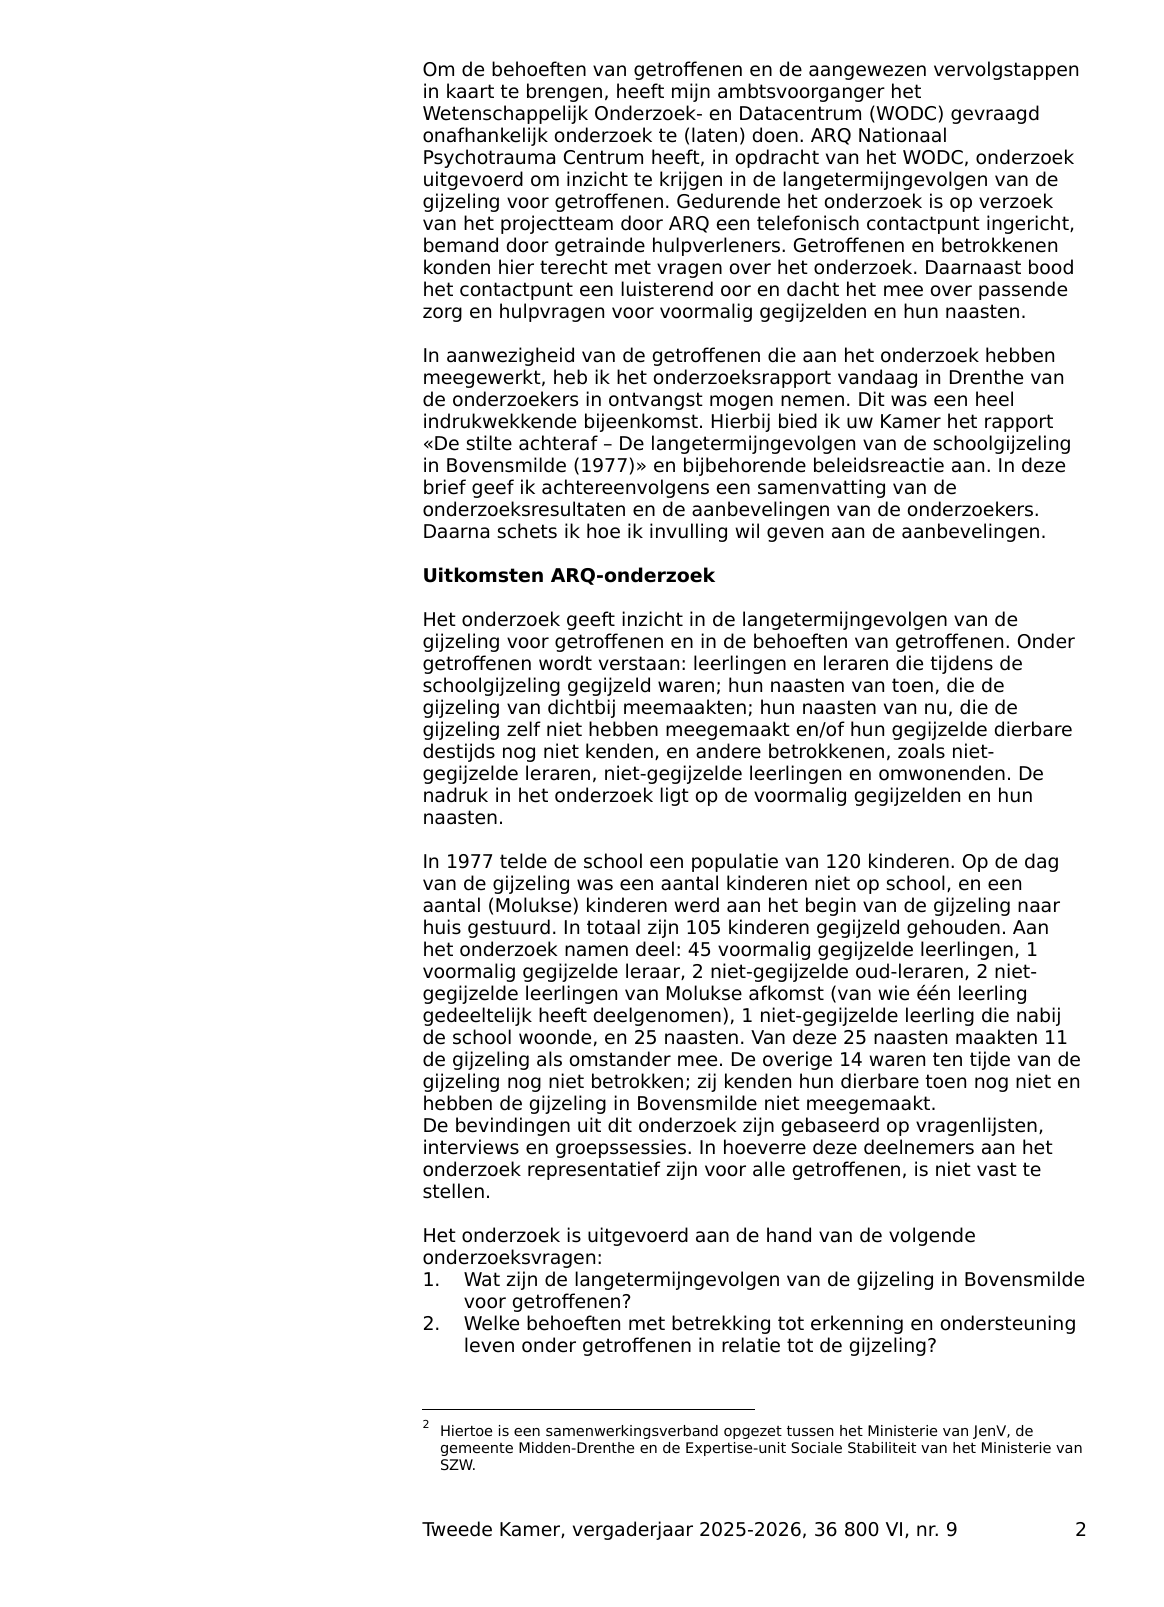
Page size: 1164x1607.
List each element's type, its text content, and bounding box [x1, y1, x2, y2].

text Om de behoeften van getroffenen en de aangewezen vervolgstappen in kaart te brengen, heeft mijn ambtsvoorganger het Wetenschappelijk Onderzoek- en Datacentrum (WODC) gevraagd onafhankelijk onderzoek te (laten) doen. ARQ Nationaal Psychotrauma Centrum heeft, in opdracht van het WODC, onderzoek uitgevoerd om inzicht te krijgen in de langetermijngevolgen van de gijzeling voor getroffenen. Gedurende het onderzoek is op verzoek van het projectteam door ARQ een telefonisch contactpunt ingericht, bemand door getrainde hulpverleners. Getroffenen en betrokkenen konden hier terecht met vragen over het onderzoek. Daarnaast bood het contactpunt een luisterend oor en dacht het mee over passende zorg en hulpvragen voor voormalig gegijzelden en hun naasten. [422, 59, 1087, 323]
text Het onderzoek is uitgevoerd aan de hand van de volgende onderzoeksvragen: [422, 1225, 1087, 1269]
text Hiertoe is een samenwerkingsverband opgezet tussen het Ministerie van JenV, de gemeente Midden-Drenthe en de Expertise-unit Sociale Stabiliteit van het Ministerie van SZW. [422, 1418, 1087, 1474]
text In 1977 telde de school een populatie van 120 kinderen. Op de dag van de gijzeling was een aantal kinderen niet op school, en een aantal (Molukse) kinderen werd aan het begin van de gijzeling naar huis gestuurd. In totaal zijn 105 kinderen gegijzeld gehouden. Aan het onderzoek namen deel: 45 voormalig gegijzelde leerlingen, 1 voormalig gegijzelde leraar, 2 niet-gegijzelde oud-leraren, 2 niet-gegijzelde leerlingen van Molukse afkomst (van wie één leerling gedeeltelijk heeft deelgenomen), 1 niet-gegijzelde leerling die nabij de school woonde, en 25 naasten. Van deze 25 naasten maakten 11 de gijzeling als omstander mee. De overige 14 waren ten tijde van de gijzeling nog niet betrokken; zij kenden hun dierbare toen nog niet en hebben de gijzeling in Bovensmilde niet meegemaakt. [422, 851, 1087, 1115]
text Het onderzoek geeft inzicht in de langetermijngevolgen van de gijzeling voor getroffenen en in de behoeften van getroffenen. Onder getroffenen wordt verstaan: leerlingen en leraren die tijdens de schoolgijzeling gegijzeld waren; hun naasten van toen, die de gijzeling van dichtbij meemaakten; hun naasten van nu, die de gijzeling zelf niet hebben meegemaakt en/of hun gegijzelde dierbare destijds nog niet kenden, en andere betrokkenen, zoals niet-gegijzelde leraren, niet-gegijzelde leerlingen en omwonenden. De nadruk in het onderzoek ligt op de voormalig gegijzelden en hun naasten. [422, 609, 1087, 829]
text In aanwezigheid van de getroffenen die aan het onderzoek hebben meegewerkt, heb ik het onderzoeksrapport vandaag in Drenthe van de onderzoekers in ontvangst mogen nemen. Dit was een heel indrukwekkende bijeenkomst. Hierbij bied ik uw Kamer het rapport «De stilte achteraf – De langetermijngevolgen van de schoolgijzeling in Bovensmilde (1977)» en bijbehorende beleidsreactie aan. In deze brief geef ik achtereenvolgens een samenvatting van de onderzoeksresultaten en de aanbevelingen van de onderzoekers. Daarna schets ik hoe ik invulling wil geven aan de aanbevelingen. [422, 345, 1087, 543]
text De bevindingen uit dit onderzoek zijn gebaseerd op vragenlijsten, interviews en groepssessies. In hoeverre deze deelnemers aan het onderzoek representatief zijn voor alle getroffenen, is niet vast te stellen. [422, 1115, 1087, 1203]
text 2. Welke behoeften met betrekking tot erkenning en ondersteuning leven onder getroffenen in relatie tot de gijzeling? [422, 1313, 1087, 1357]
subtitle Uitkomsten ARQ-onderzoek [422, 565, 1087, 587]
text 1. Wat zijn de langetermijngevolgen van de gijzeling in Bovensmilde voor getroffenen? [422, 1269, 1087, 1313]
